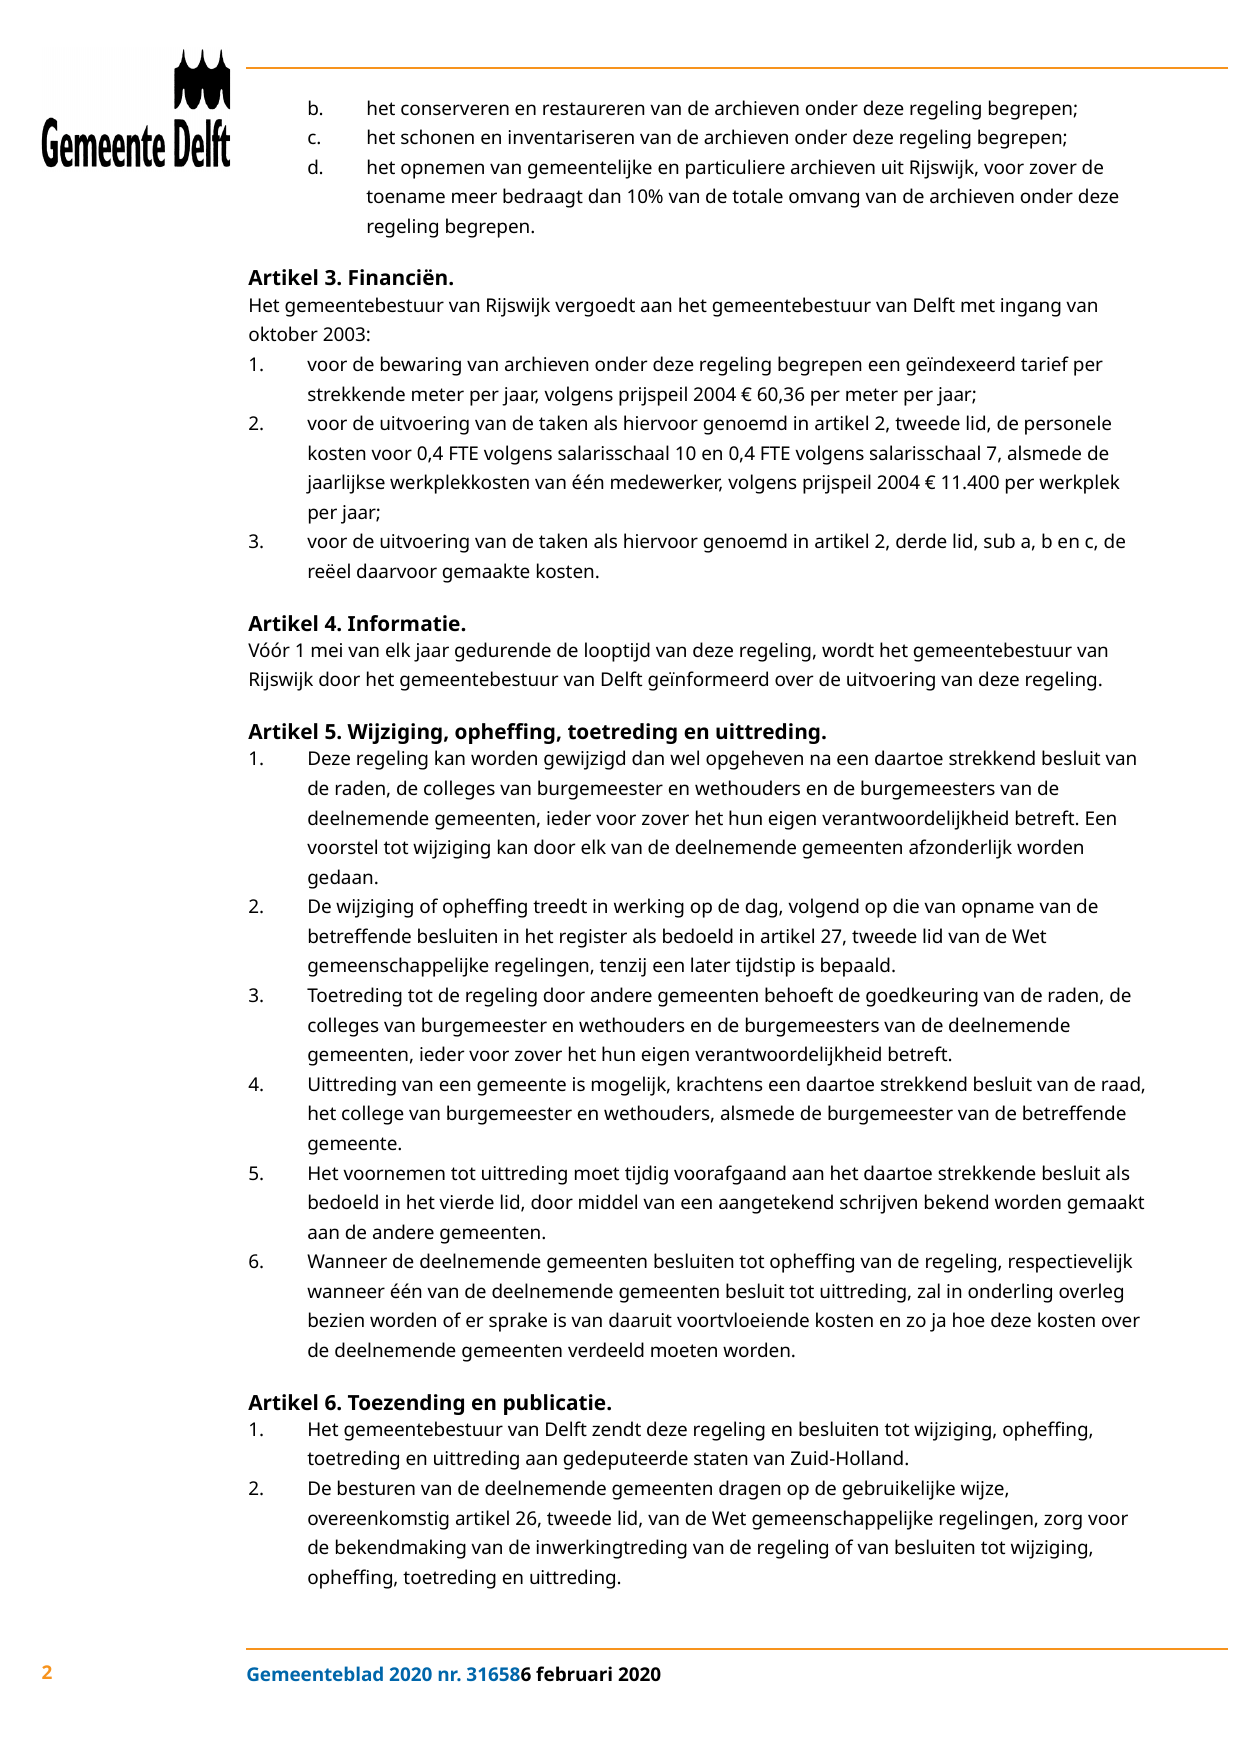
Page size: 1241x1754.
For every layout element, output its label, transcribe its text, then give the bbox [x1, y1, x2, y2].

list Deze regeling kan worden gewijzigd dan wel opgeheven na een daartoe strekkend besluit van de raden, de colleges van burgemeester en wethouders en de burgemeesters van de deelnemende gemeenten, ieder voor zover het hun eigen verantwoordelijkheid betreft. Een voorstel tot wijziging kan door elk van de deelnemende gemeenten afzonderlijk worden gedaan. [248, 746, 1152, 889]
text Artikel 5. Wijziging, opheffing, toetreding en uittreding. [248, 717, 1152, 746]
list Wanneer de deelnemende gemeenten besluiten tot opheffing van de regeling, respectievelijk wanneer één van de deelnemende gemeenten besluit tot uittreding, zal in onderling overleg bezien worden of er sprake is van daaruit voortvloeiende kosten en zo ja hoe deze kosten over de deelnemende gemeenten verdeeld moeten worden. [248, 1248, 1152, 1363]
list Het voornemen tot uittreding moet tijdig voorafgaand aan het daartoe strekkende besluit als bedoeld in het vierde lid, door middel van een aangetekend schrijven bekend worden gemaakt aan de andere gemeenten. [248, 1160, 1152, 1244]
list Uittreding van een gemeente is mogelijk, krachtens een daartoe strekkend besluit van de raad, het college van burgemeester en wethouders, alsmede de burgemeester van de betreffende gemeente. [248, 1071, 1152, 1156]
picture [41, 47, 231, 172]
text Vóór 1 mei van elk jaar gedurende de looptijd van deze regeling, wordt het gemeentebestuur van Rijswijk door het gemeentebestuur van Delft geïnformeerd over de uitvoering van deze regeling. [248, 637, 1152, 692]
list het schonen en inventariseren van de archieven onder deze regeling begrepen; [307, 124, 1152, 150]
list voor de uitvoering van de taken als hiervoor genoemd in artikel 2, tweede lid, de personele kosten voor 0,4 FTE volgens salarisschaal 10 en 0,4 FTE volgens salarisschaal 7, alsmede de jaarlijkse werkplekkosten van één medewerker, volgens prijspeil 2004 € 11.400 per werkplek per jaar; [248, 410, 1152, 525]
list het opnemen van gemeentelijke en particuliere archieven uit Rijswijk, voor zover de toename meer bedraagt dan 10% van de totale omvang van de archieven onder deze regeling begrepen. [307, 154, 1152, 239]
list De wijziging of opheffing treedt in werking op de dag, volgend op die van opname van de betreffende besluiten in het register als bedoeld in artikel 27, tweede lid van de Wet gemeenschappelijke regelingen, tenzij een later tijdstip is bepaald. [248, 893, 1152, 978]
text Artikel 6. Toezending en publicatie. [248, 1388, 1152, 1416]
list voor de uitvoering van de taken als hiervoor genoemd in artikel 2, derde lid, sub a, b en c, de reëel daarvoor gemaakte kosten. [248, 529, 1152, 584]
list het conserveren en restaureren van de archieven onder deze regeling begrepen; [307, 95, 1152, 121]
text Het gemeentebestuur van Rijswijk vergoedt aan het gemeentebestuur van Delft met ingang van oktober 2003: [248, 292, 1152, 347]
list De besturen van de deelnemende gemeenten dragen op de gebruikelijke wijze, overeenkomstig artikel 26, tweede lid, van de Wet gemeenschappelijke regelingen, zorg voor de bekendmaking van de inwerkingtreding van de regeling of van besluiten tot wijziging, opheffing, toetreding en uittreding. [248, 1475, 1152, 1590]
list Toetreding tot de regeling door andere gemeenten behoeft de goedkeuring van de raden, de colleges van burgemeester en wethouders en de burgemeesters van de deelnemende gemeenten, ieder voor zover het hun eigen verantwoordelijkheid betreft. [248, 982, 1152, 1067]
text Artikel 3. Financiën. [248, 263, 1152, 292]
text Artikel 4. Informatie. [248, 609, 1152, 637]
list voor de bewaring van archieven onder deze regeling begrepen een geïndexeerd tarief per strekkende meter per jaar, volgens prijspeil 2004 € 60,36 per meter per jaar; [248, 351, 1152, 406]
list Het gemeentebestuur van Delft zendt deze regeling en besluiten tot wijziging, opheffing, toetreding en uittreding aan gedeputeerde staten van Zuid-Holland. [248, 1416, 1152, 1471]
